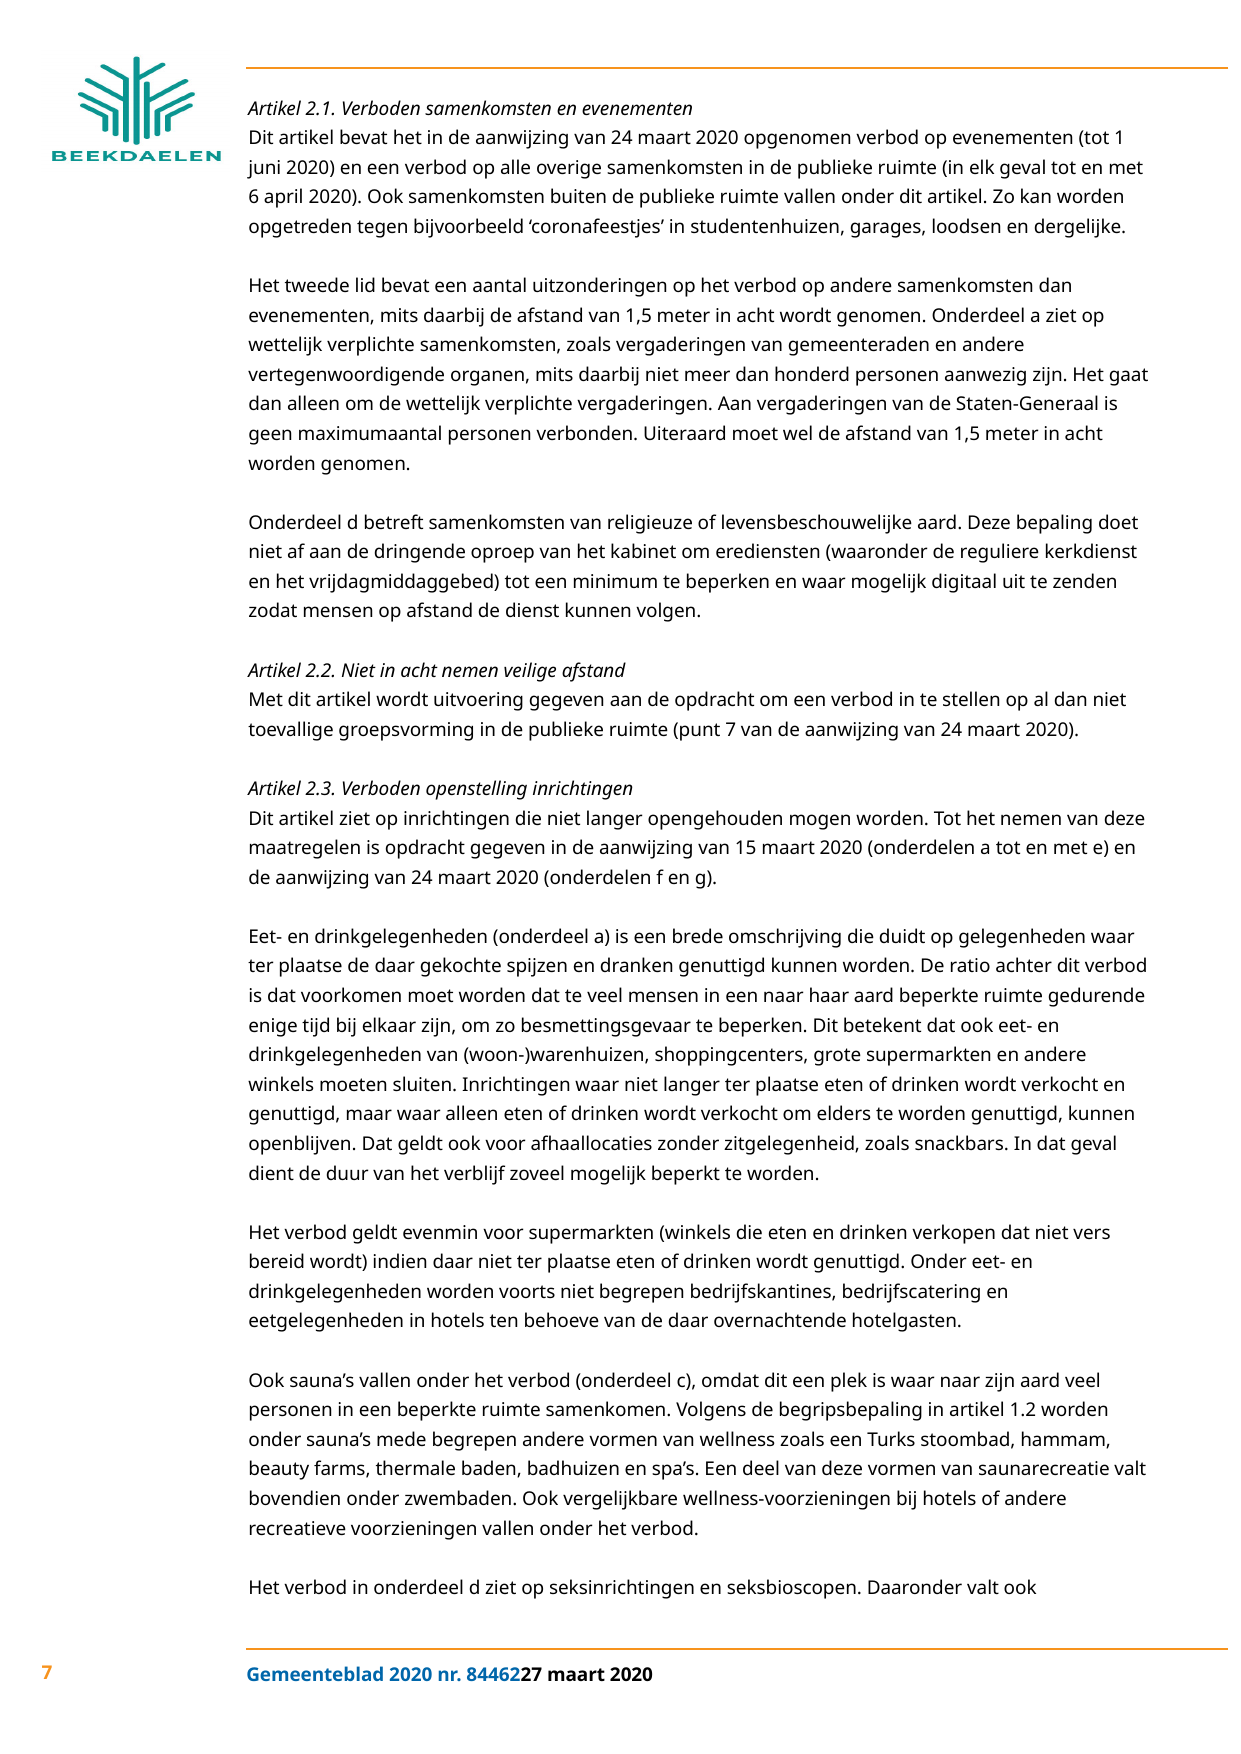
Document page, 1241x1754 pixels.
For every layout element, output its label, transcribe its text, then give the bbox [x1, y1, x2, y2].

text Het verbod in onderdeel d ziet op seksinrichtingen en seksbioscopen. Daaronder valt ook [248, 1574, 1152, 1600]
text Artikel 2.3. Verboden openstelling inrichtingen [248, 775, 1152, 801]
picture [41, 47, 231, 172]
text Het verbod geldt evenmin voor supermarkten (winkels die eten en drinken verkopen dat niet vers bereid wordt) indien daar niet ter plaatse eten of drinken wordt genuttigd. Onder eet- en drinkgelegenheden worden voorts niet begrepen bedrijfskantines, bedrijfscatering en eetgelegenheden in hotels ten behoeve van de daar overnachtende hotelgasten. [248, 1219, 1152, 1333]
text Eet- en drinkgelegenheden (onderdeel a) is een brede omschrijving die duidt op gelegenheden waar ter plaatse de daar gekochte spijzen en dranken genuttigd kunnen worden. De ratio achter dit verbod is dat voorkomen moet worden dat te veel mensen in een naar haar aard beperkte ruimte gedurende enige tijd bij elkaar zijn, om zo besmettingsgevaar te beperken. Dit betekent dat ook eet- en drinkgelegenheden van (woon-)warenhuizen, shoppingcenters, grote supermarkten en andere winkels moeten sluiten. Inrichtingen waar niet langer ter plaatse eten of drinken wordt verkocht en genuttigd, maar waar alleen eten of drinken wordt verkocht om elders te worden genuttigd, kunnen openblijven. Dat geldt ook voor afhaallocaties zonder zitgelegenheid, zoals snackbars. In dat geval dient de duur van het verblijf zoveel mogelijk beperkt te worden. [248, 923, 1152, 1186]
text Artikel 2.2. Niet in acht nemen veilige afstand [248, 657, 1152, 683]
text Het tweede lid bevat een aantal uitzonderingen op het verbod op andere samenkomsten dan evenementen, mits daarbij de afstand van 1,5 meter in acht wordt genomen. Onderdeel a ziet op wettelijk verplichte samenkomsten, zoals vergaderingen van gemeenteraden en andere vertegenwoordigende organen, mits daarbij niet meer dan honderd personen aanwezig zijn. Het gaat dan alleen om de wettelijk verplichte vergaderingen. Aan vergaderingen van de Staten-Generaal is geen maximumaantal personen verbonden. Uiteraard moet wel de afstand van 1,5 meter in acht worden genomen. [248, 272, 1152, 476]
text Met dit artikel wordt uitvoering gegeven aan de opdracht om een verbod in te stellen op al dan niet toevallige groepsvorming in de publieke ruimte (punt 7 van de aanwijzing van 24 maart 2020). [248, 686, 1152, 742]
text Ook sauna’s vallen onder het verbod (onderdeel c), omdat dit een plek is waar naar zijn aard veel personen in een beperkte ruimte samenkomen. Volgens de begripsbepaling in artikel 1.2 worden onder sauna’s mede begrepen andere vormen van wellness zoals een Turks stoombad, hammam, beauty farms, thermale baden, badhuizen en spa’s. Een deel van deze vormen van saunarecreatie valt bovendien onder zwembaden. Ook vergelijkbare wellness-voorzieningen bij hotels of andere recreatieve voorzieningen vallen onder het verbod. [248, 1367, 1152, 1541]
text Dit artikel ziet op inrichtingen die niet langer opengehouden mogen worden. Tot het nemen van deze maatregelen is opdracht gegeven in de aanwijzing van 15 maart 2020 (onderdelen a tot en met e) en de aanwijzing van 24 maart 2020 (onderdelen f en g). [248, 805, 1152, 890]
text Artikel 2.1. Verboden samenkomsten en evenementen [248, 95, 1152, 121]
text Dit artikel bevat het in de aanwijzing van 24 maart 2020 opgenomen verbod op evenementen (tot 1 juni 2020) en een verbod op alle overige samenkomsten in de publieke ruimte (in elk geval tot en met 6 april 2020). Ook samenkomsten buiten de publieke ruimte vallen onder dit artikel. Zo kan worden opgetreden tegen bijvoorbeeld ‘coronafeestjes’ in studentenhuizen, garages, loodsen en dergelijke. [248, 124, 1152, 239]
text Onderdeel d betreft samenkomsten van religieuze of levensbeschouwelijke aard. Deze bepaling doet niet af aan de dringende oproep van het kabinet om erediensten (waaronder de reguliere kerkdienst en het vrijdagmiddaggebed) tot een minimum te beperken en waar mogelijk digitaal uit te zenden zodat mensen op afstand de dienst kunnen volgen. [248, 509, 1152, 623]
